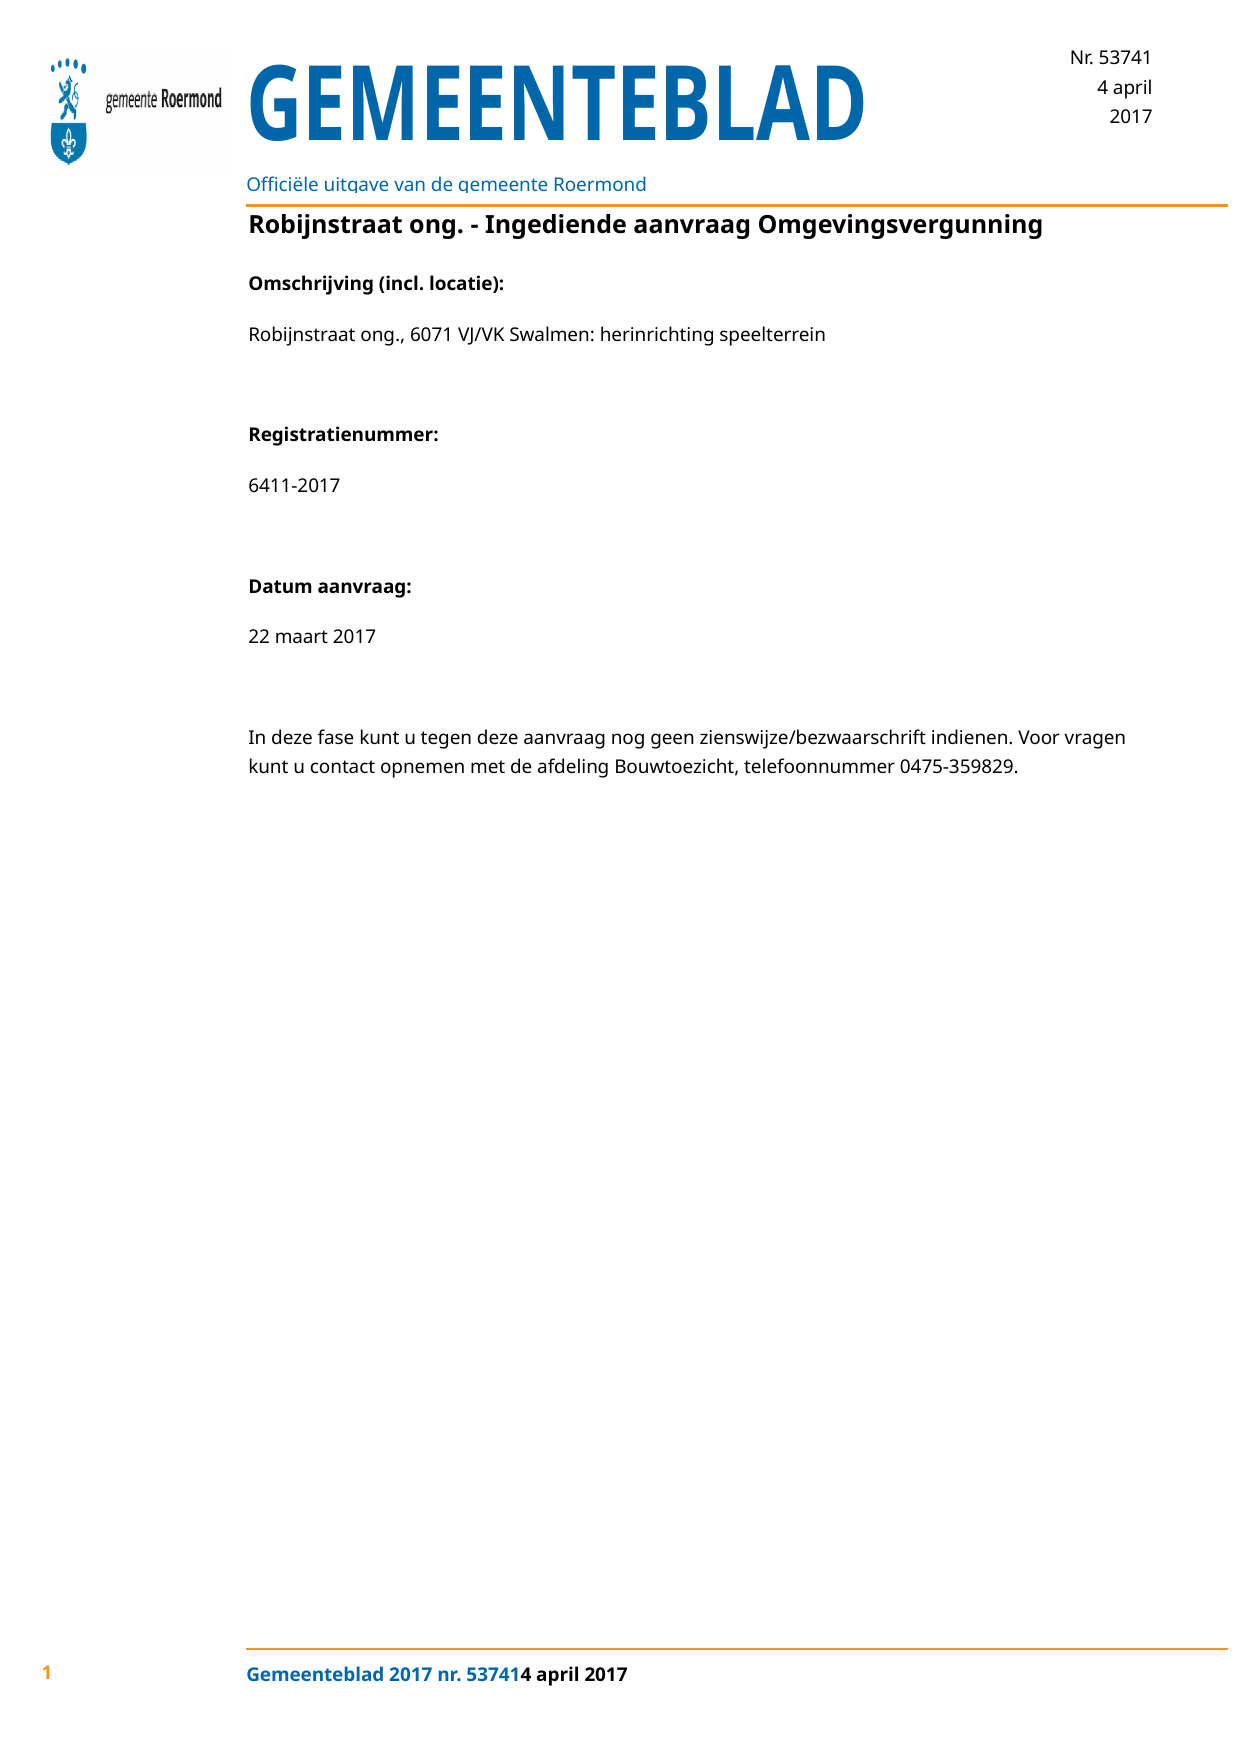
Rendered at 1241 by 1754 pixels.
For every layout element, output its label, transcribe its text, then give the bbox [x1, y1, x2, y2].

picture [41, 47, 231, 172]
text 6411-2017 [248, 472, 1152, 498]
text 22 maart 2017 [248, 623, 1152, 649]
text Datum aanvraag: [248, 573, 1152, 598]
text Robijnstraat ong., 6071 VJ/VK Swalmen: herinrichting speelterrein [248, 321, 1152, 346]
text In deze fase kunt u tegen deze aanvraag nog geen zienswijze/bezwaarschrift indienen. Voor vragen kunt u contact opnemen met de afdeling Bouwtoezicht, telefoonnummer 0475-359829. [248, 724, 1152, 779]
text Robijnstraat ong. - Ingediende aanvraag Omgevingsvergunning [248, 207, 1152, 241]
text Omschrijving (incl. locatie): [248, 270, 1152, 296]
text Registratienummer: [248, 422, 1152, 447]
